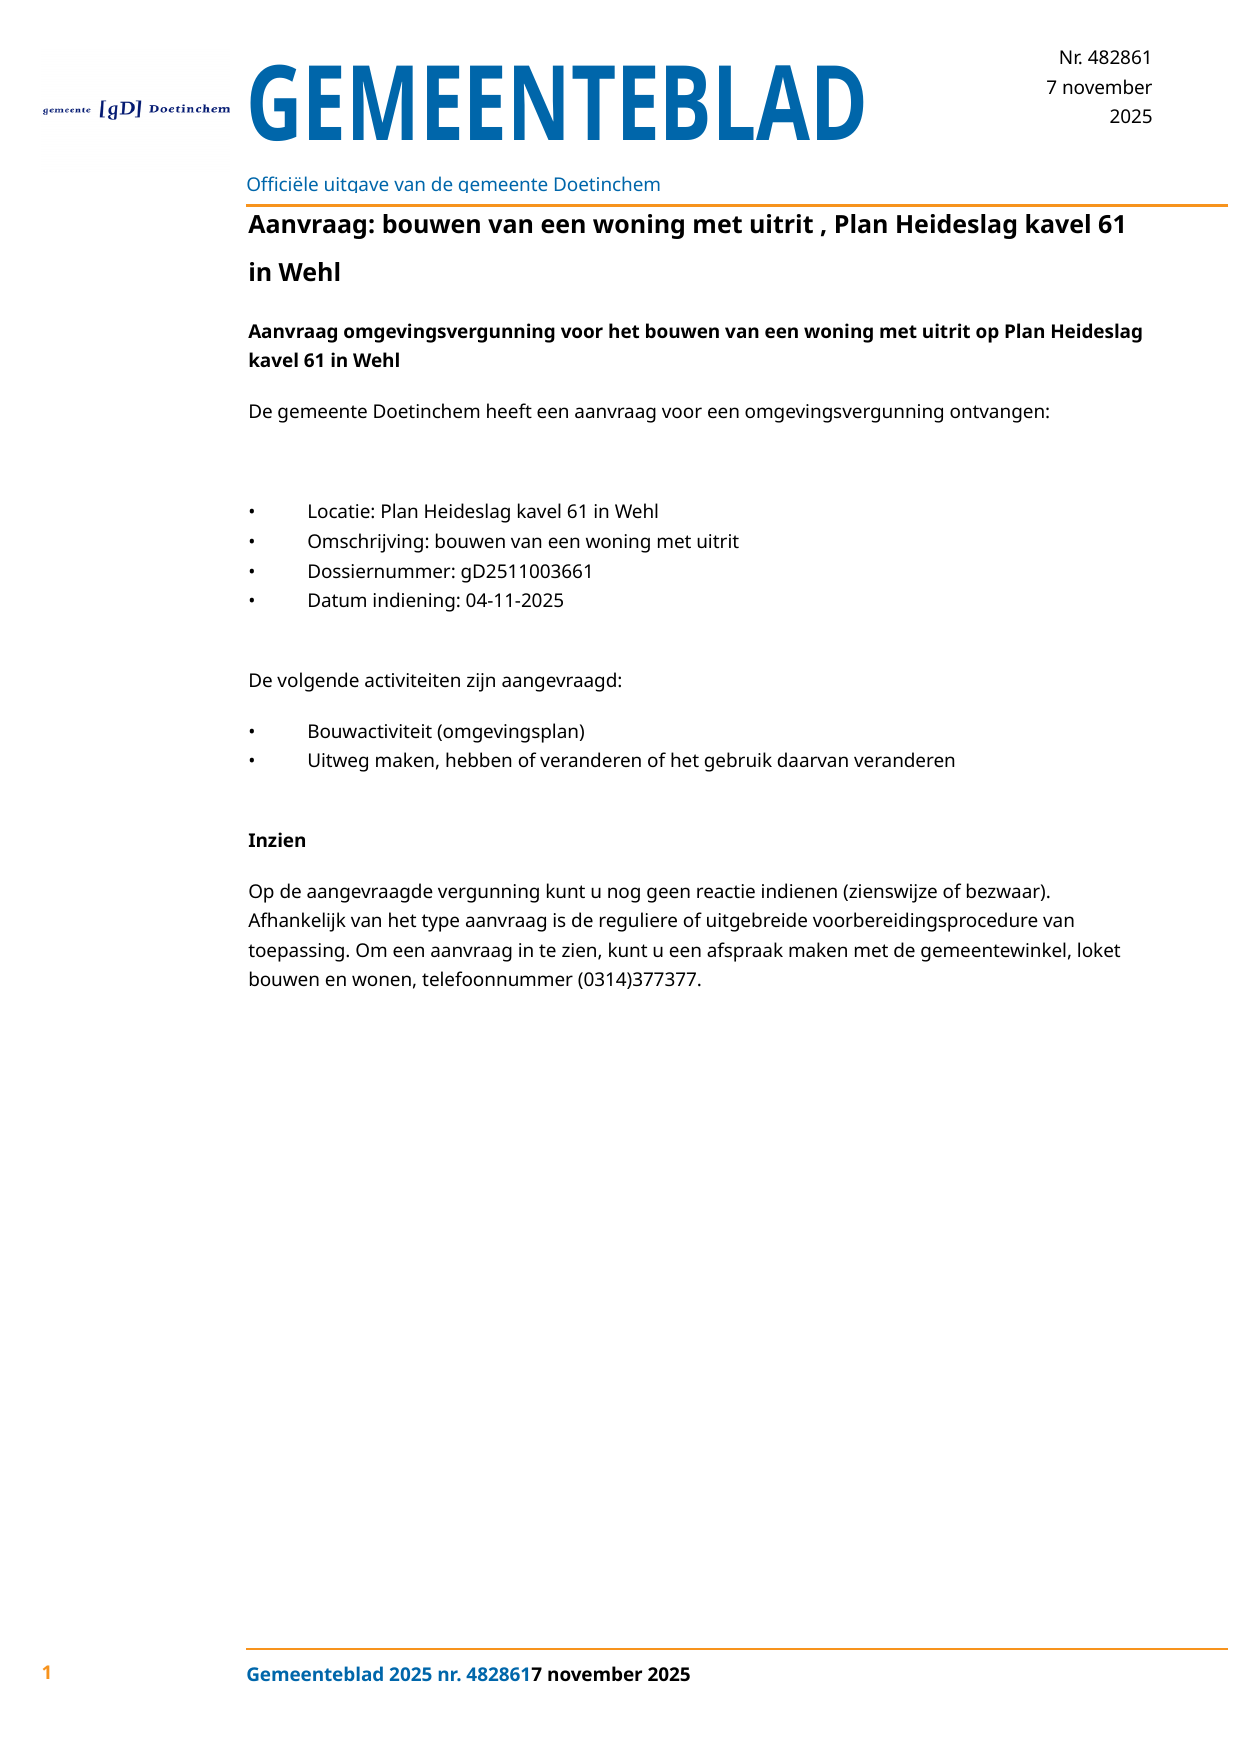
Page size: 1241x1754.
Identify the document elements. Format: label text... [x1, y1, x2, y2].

text Op de aangevraagde vergunning kunt u nog geen reactie indienen (zienswijze of bezwaar). Afhankelijk van het type aanvraag is de reguliere of uitgebreide voorbereidingsprocedure van toepassing. Om een aanvraag in te zien, kunt u een afspraak maken met de gemeentewinkel, loket bouwen en wonen, telefoonnummer (0314)377377. [248, 878, 1152, 992]
text De volgende activiteiten zijn aangevraagd: [248, 667, 1152, 693]
list Datum indiening: 04-11-2025 [248, 587, 1152, 613]
text Aanvraag: bouwen van een woning met uitrit , Plan Heideslag kavel 61 in Wehl [248, 207, 1152, 288]
list Uitweg maken, hebben of veranderen of het gebruik daarvan veranderen [248, 747, 1152, 773]
text De gemeente Doetinchem heeft een aanvraag voor een omgevingsvergunning ontvangen: [248, 398, 1152, 424]
text Inzien [248, 827, 1152, 853]
list Bouwactiviteit (omgevingsplan) [248, 718, 1152, 744]
list Dossiernummer: gD2511003661 [248, 558, 1152, 584]
list Omschrijving: bouwen van een woning met uitrit [248, 528, 1152, 554]
list Locatie: Plan Heideslag kavel 61 in Wehl [248, 499, 1152, 524]
text Aanvraag omgevingsvergunning voor het bouwen van een woning met uitrit op Plan Heideslag kavel 61 in Wehl [248, 318, 1152, 373]
picture [41, 47, 231, 172]
